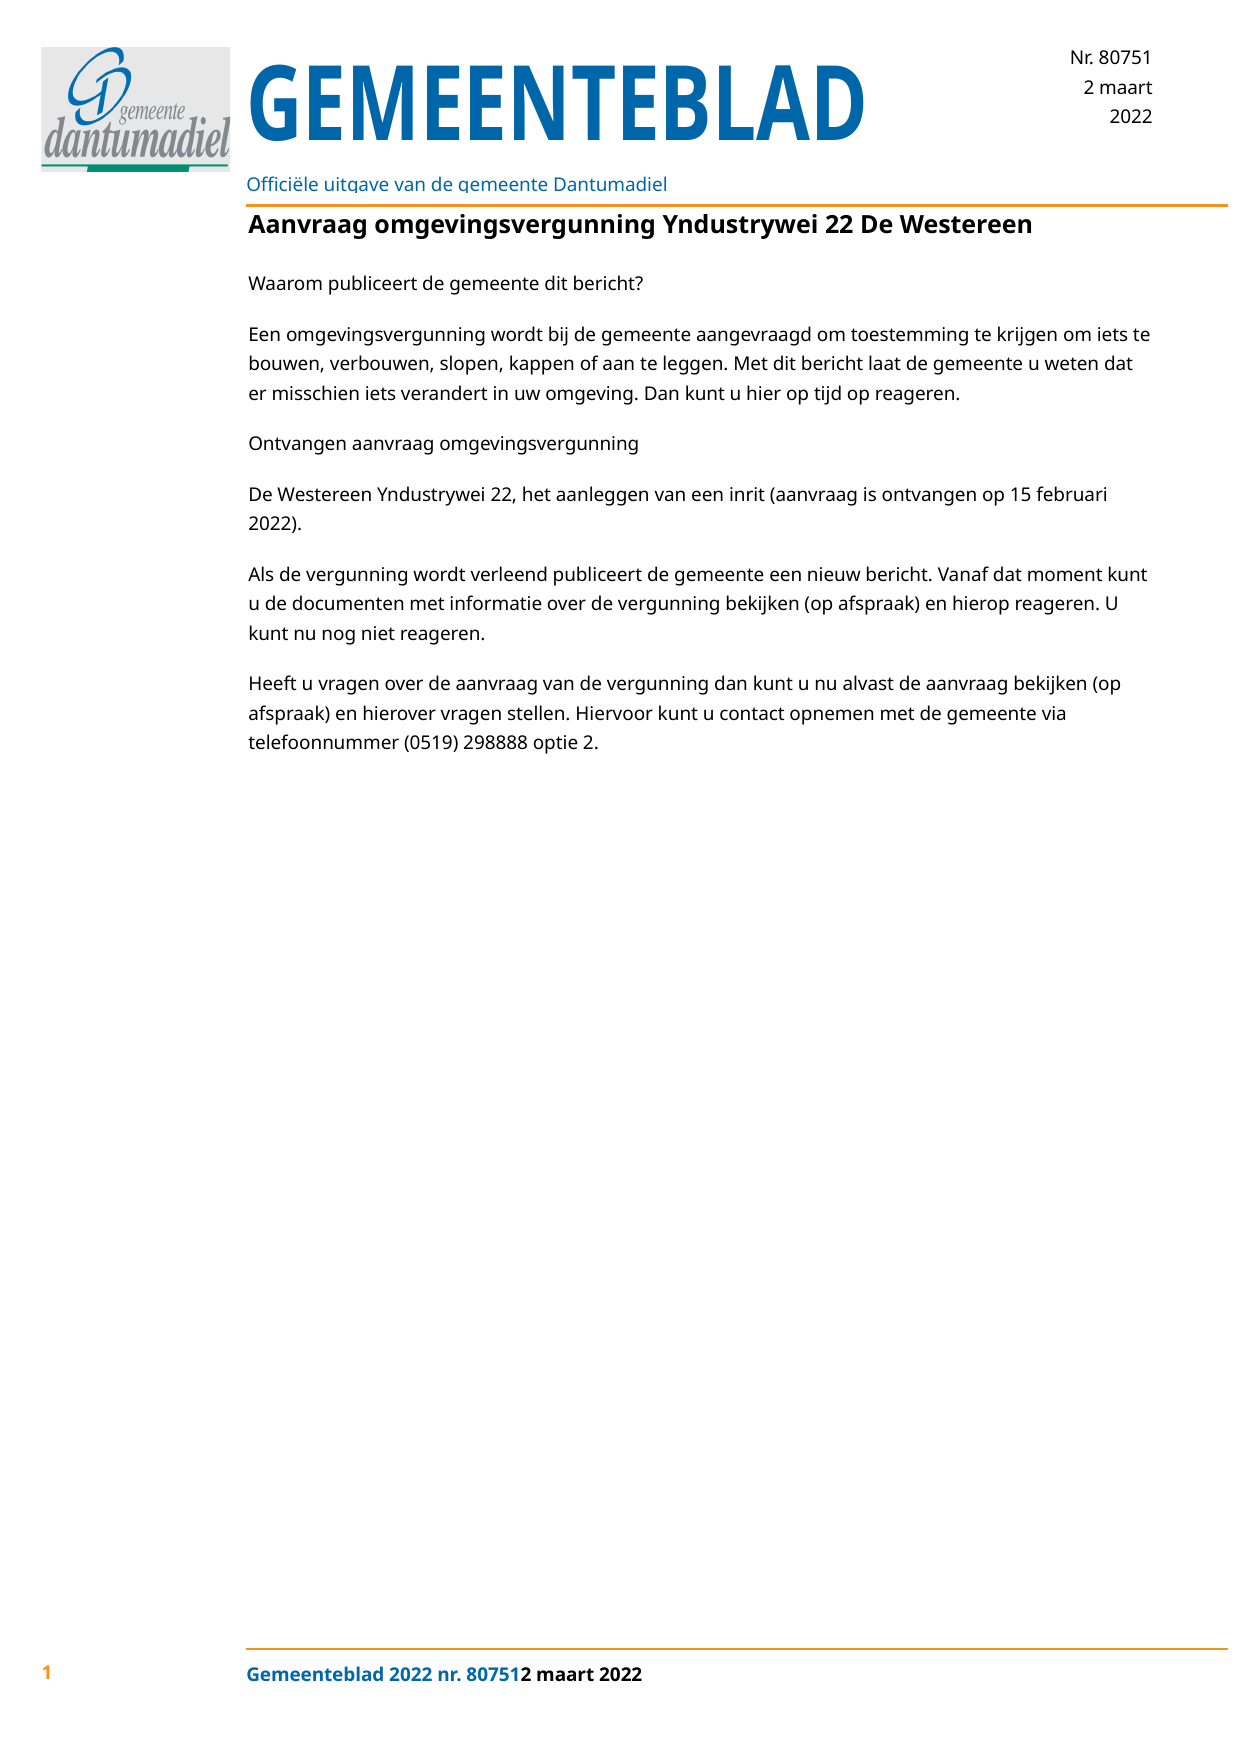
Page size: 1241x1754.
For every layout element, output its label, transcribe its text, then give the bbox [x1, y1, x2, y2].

picture [41, 47, 231, 172]
text Aanvraag omgevingsvergunning Yndustrywei 22 De Westereen [248, 207, 1152, 241]
text Waarom publiceert de gemeente dit bericht? [248, 270, 1152, 296]
text Een omgevingsvergunning wordt bij de gemeente aangevraagd om toestemming te krijgen om iets te bouwen, verbouwen, slopen, kappen of aan te leggen. Met dit bericht laat de gemeente u weten dat er misschien iets verandert in uw omgeving. Dan kunt u hier op tijd op reageren. [248, 321, 1152, 406]
text Als de vergunning wordt verleend publiceert de gemeente een nieuw bericht. Vanaf dat moment kunt u de documenten met informatie over de vergunning bekijken (op afspraak) en hierop reageren. U kunt nu nog niet reageren. [248, 561, 1152, 646]
text Heeft u vragen over de aanvraag van de vergunning dan kunt u nu alvast de aanvraag bekijken (op afspraak) en hierover vragen stellen. Hiervoor kunt u contact opnemen met de gemeente via telefoonnummer (0519) 298888 optie 2. [248, 670, 1152, 755]
text Ontvangen aanvraag omgevingsvergunning [248, 430, 1152, 456]
text De Westereen Yndustrywei 22, het aanleggen van een inrit (aanvraag is ontvangen op 15 februari 2022). [248, 481, 1152, 536]
